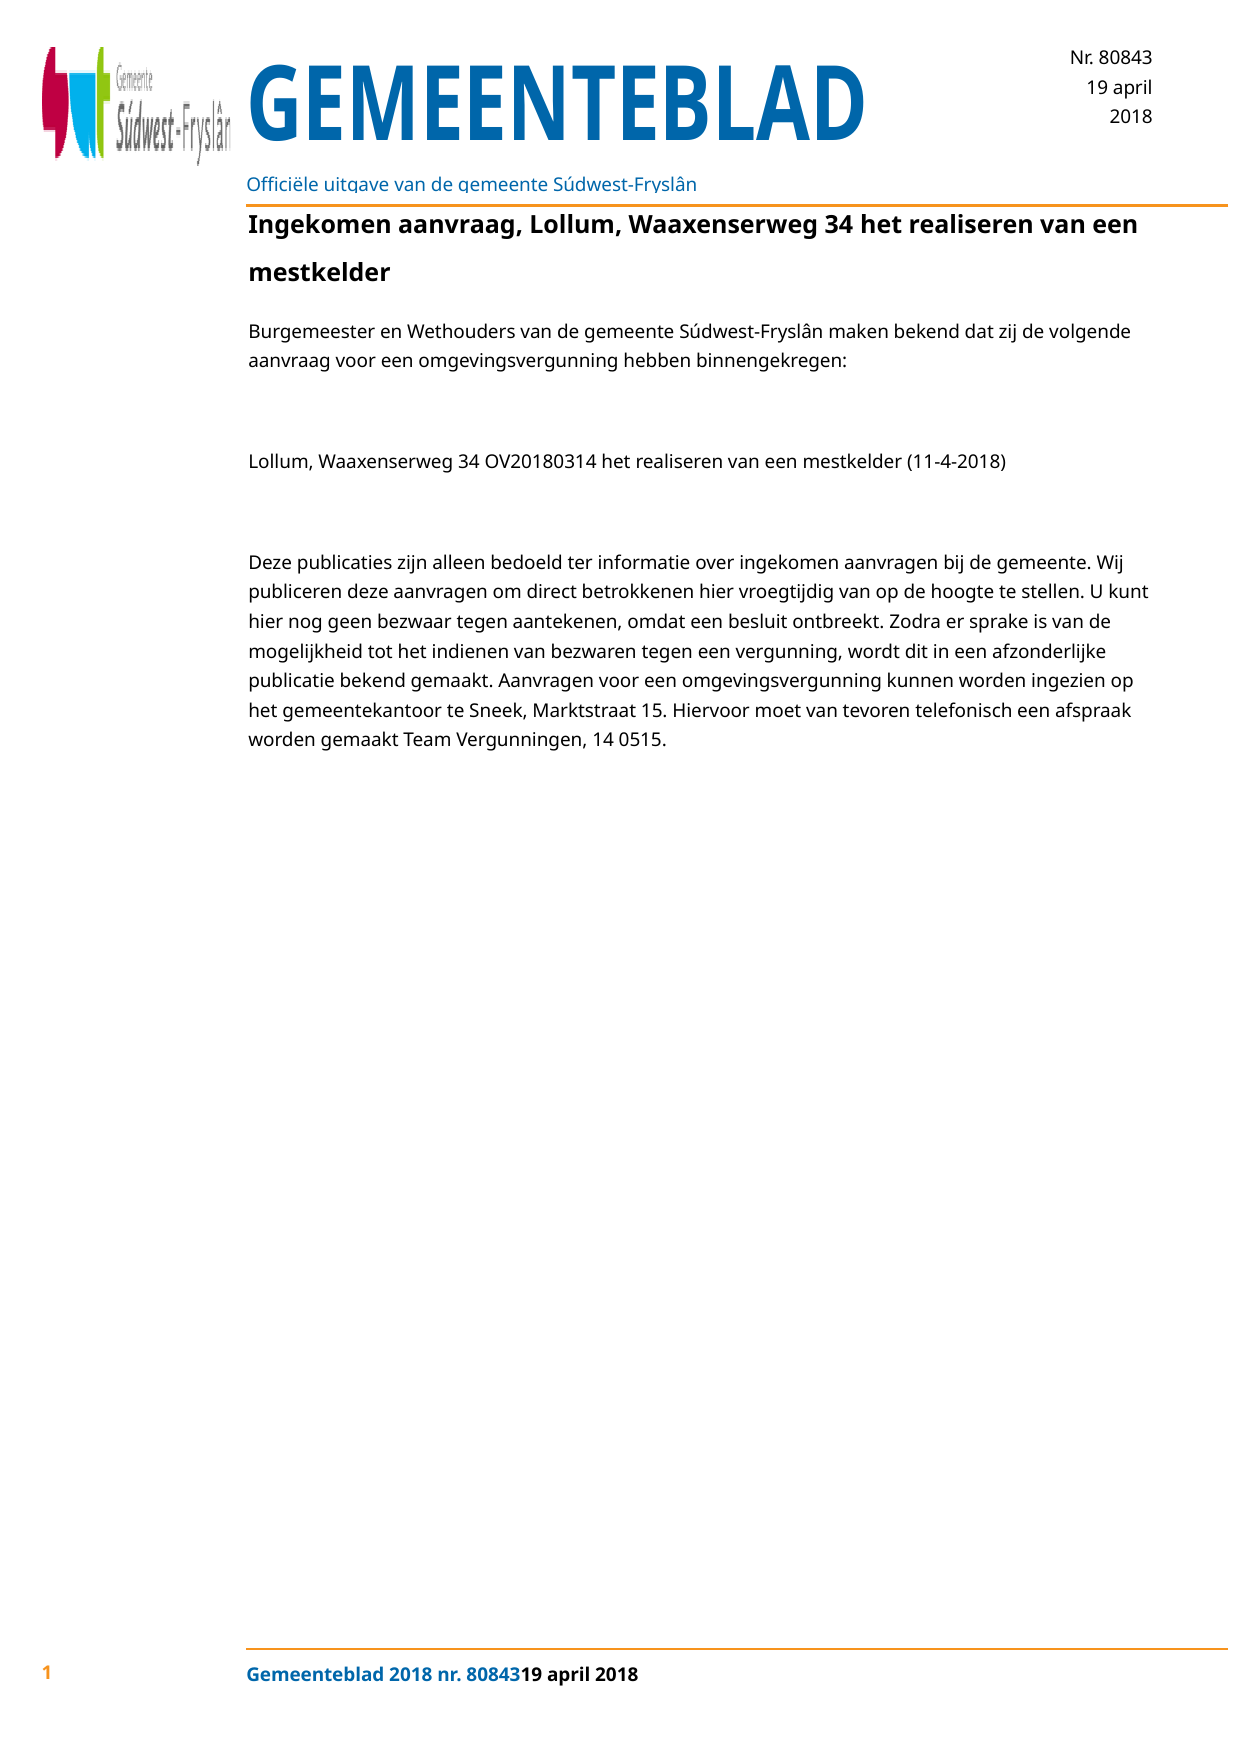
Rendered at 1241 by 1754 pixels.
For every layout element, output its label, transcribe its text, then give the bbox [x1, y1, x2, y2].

text Lollum, Waaxenserweg 34 OV20180314 het realiseren van een mestkelder (11-4-2018) [248, 448, 1152, 474]
picture [41, 47, 231, 172]
text Ingekomen aanvraag, Lollum, Waaxenserweg 34 het realiseren van een mestkelder [248, 207, 1152, 288]
text Deze publicaties zijn alleen bedoeld ter informatie over ingekomen aanvragen bij de gemeente. Wij publiceren deze aanvragen om direct betrokkenen hier vroegtijdig van op de hoogte te stellen. U kunt hier nog geen bezwaar tegen aantekenen, omdat een besluit ontbreekt. Zodra er sprake is van de mogelijkheid tot het indienen van bezwaren tegen een vergunning, wordt dit in een afzonderlijke publicatie bekend gemaakt. Aanvragen voor een omgevingsvergunning kunnen worden ingezien op het gemeentekantoor te Sneek, Marktstraat 15. Hiervoor moet van tevoren telefonisch een afspraak worden gemaakt Team Vergunningen, 14 0515. [248, 549, 1152, 752]
text Burgemeester en Wethouders van de gemeente Súdwest-Fryslân maken bekend dat zij de volgende aanvraag voor een omgevingsvergunning hebben binnengekregen: [248, 318, 1152, 373]
